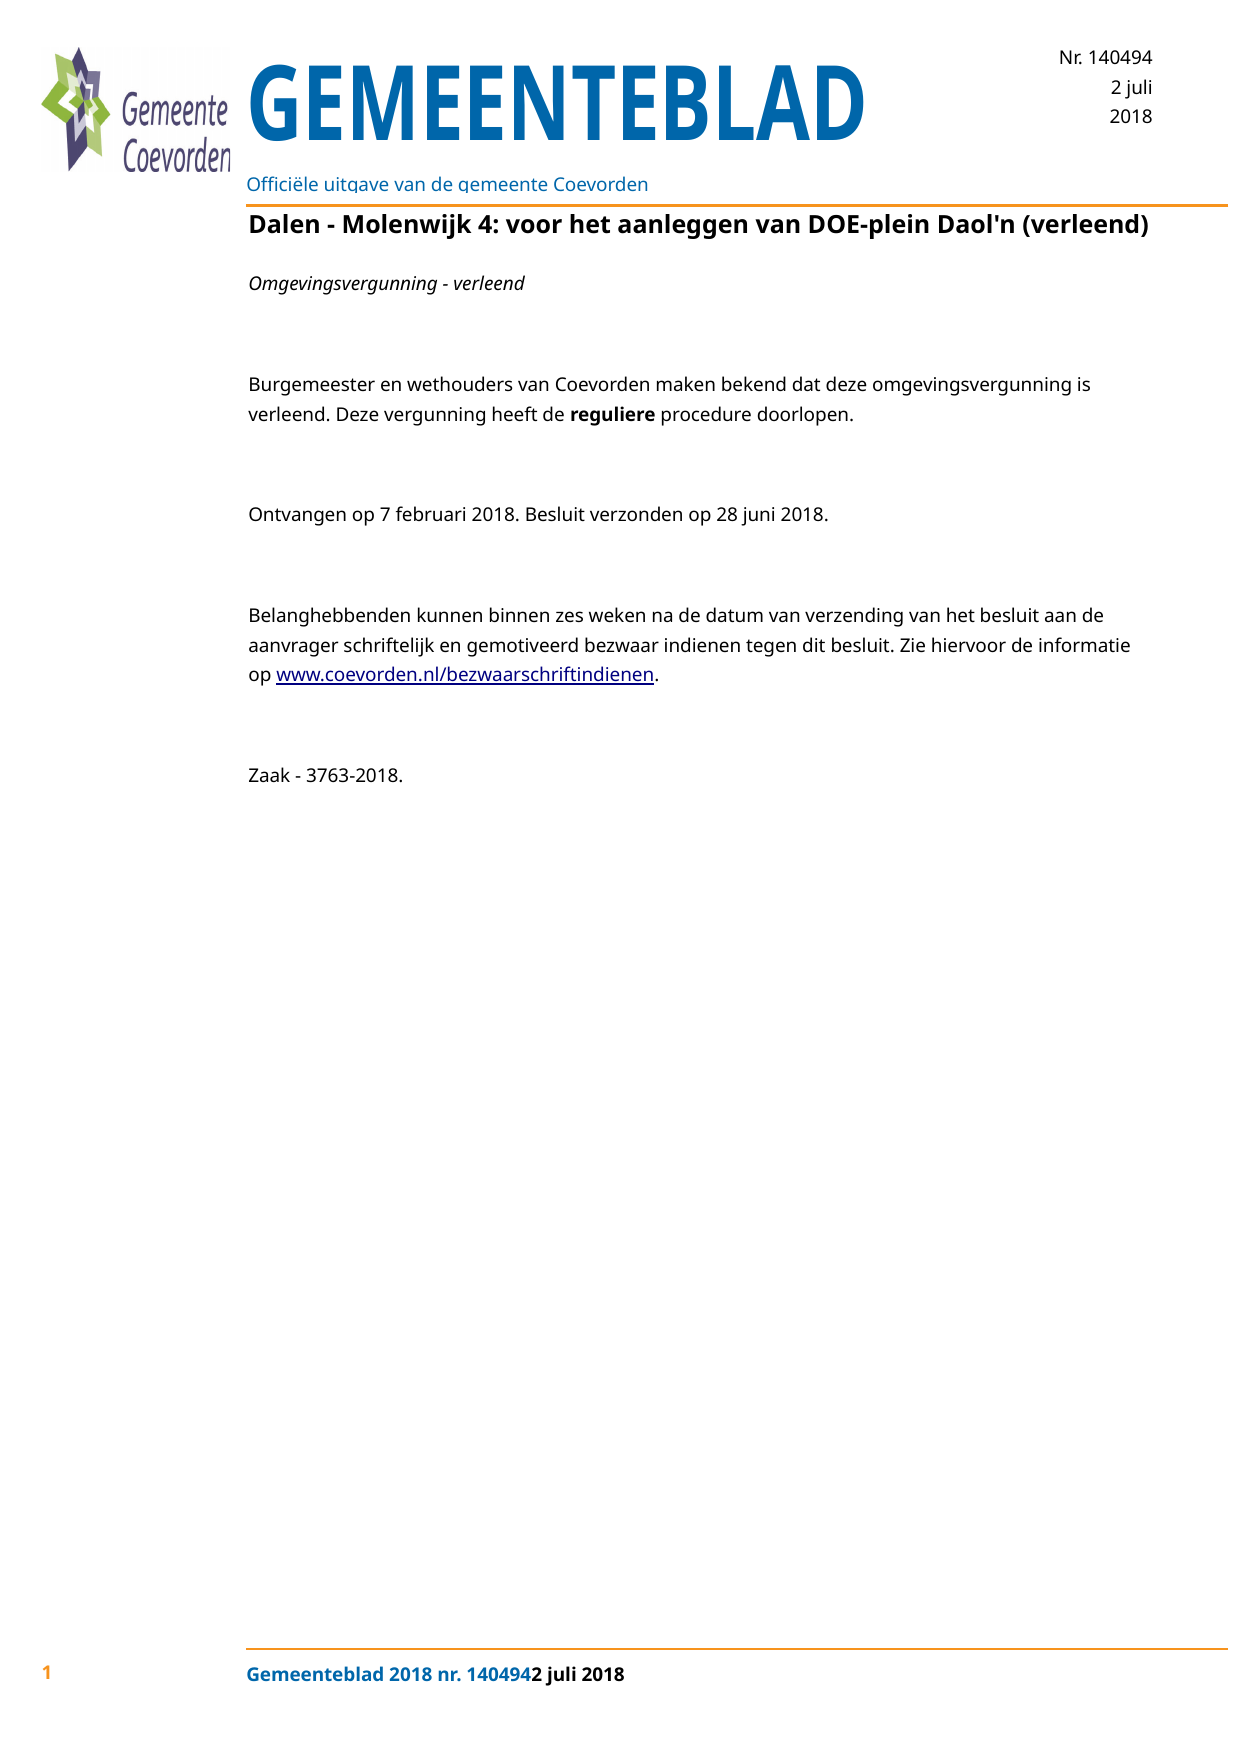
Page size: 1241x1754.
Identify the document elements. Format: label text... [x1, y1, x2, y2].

text Dalen - Molenwijk 4: voor het aanleggen van DOE-plein Daol'n (verleend) [248, 207, 1152, 241]
text Zaak - 3763-2018. [248, 762, 1152, 788]
picture [41, 47, 231, 172]
text Omgevingsvergunning - verleend [248, 270, 1152, 296]
text Ontvangen op 7 februari 2018. Besluit verzonden op 28 juni 2018. [248, 502, 1152, 527]
text Burgemeester en wethouders van Coevorden maken bekend dat deze omgevingsvergunning is verleend. Deze vergunning heeft de reguliere procedure doorlopen. [248, 371, 1152, 426]
text Belanghebbenden kunnen binnen zes weken na de datum van verzending van het besluit aan de aanvrager schriftelijk en gemotiveerd bezwaar indienen tegen dit besluit. Zie hiervoor de informatie op www.coevorden.nl/bezwaarschriftindienen. [248, 602, 1152, 687]
